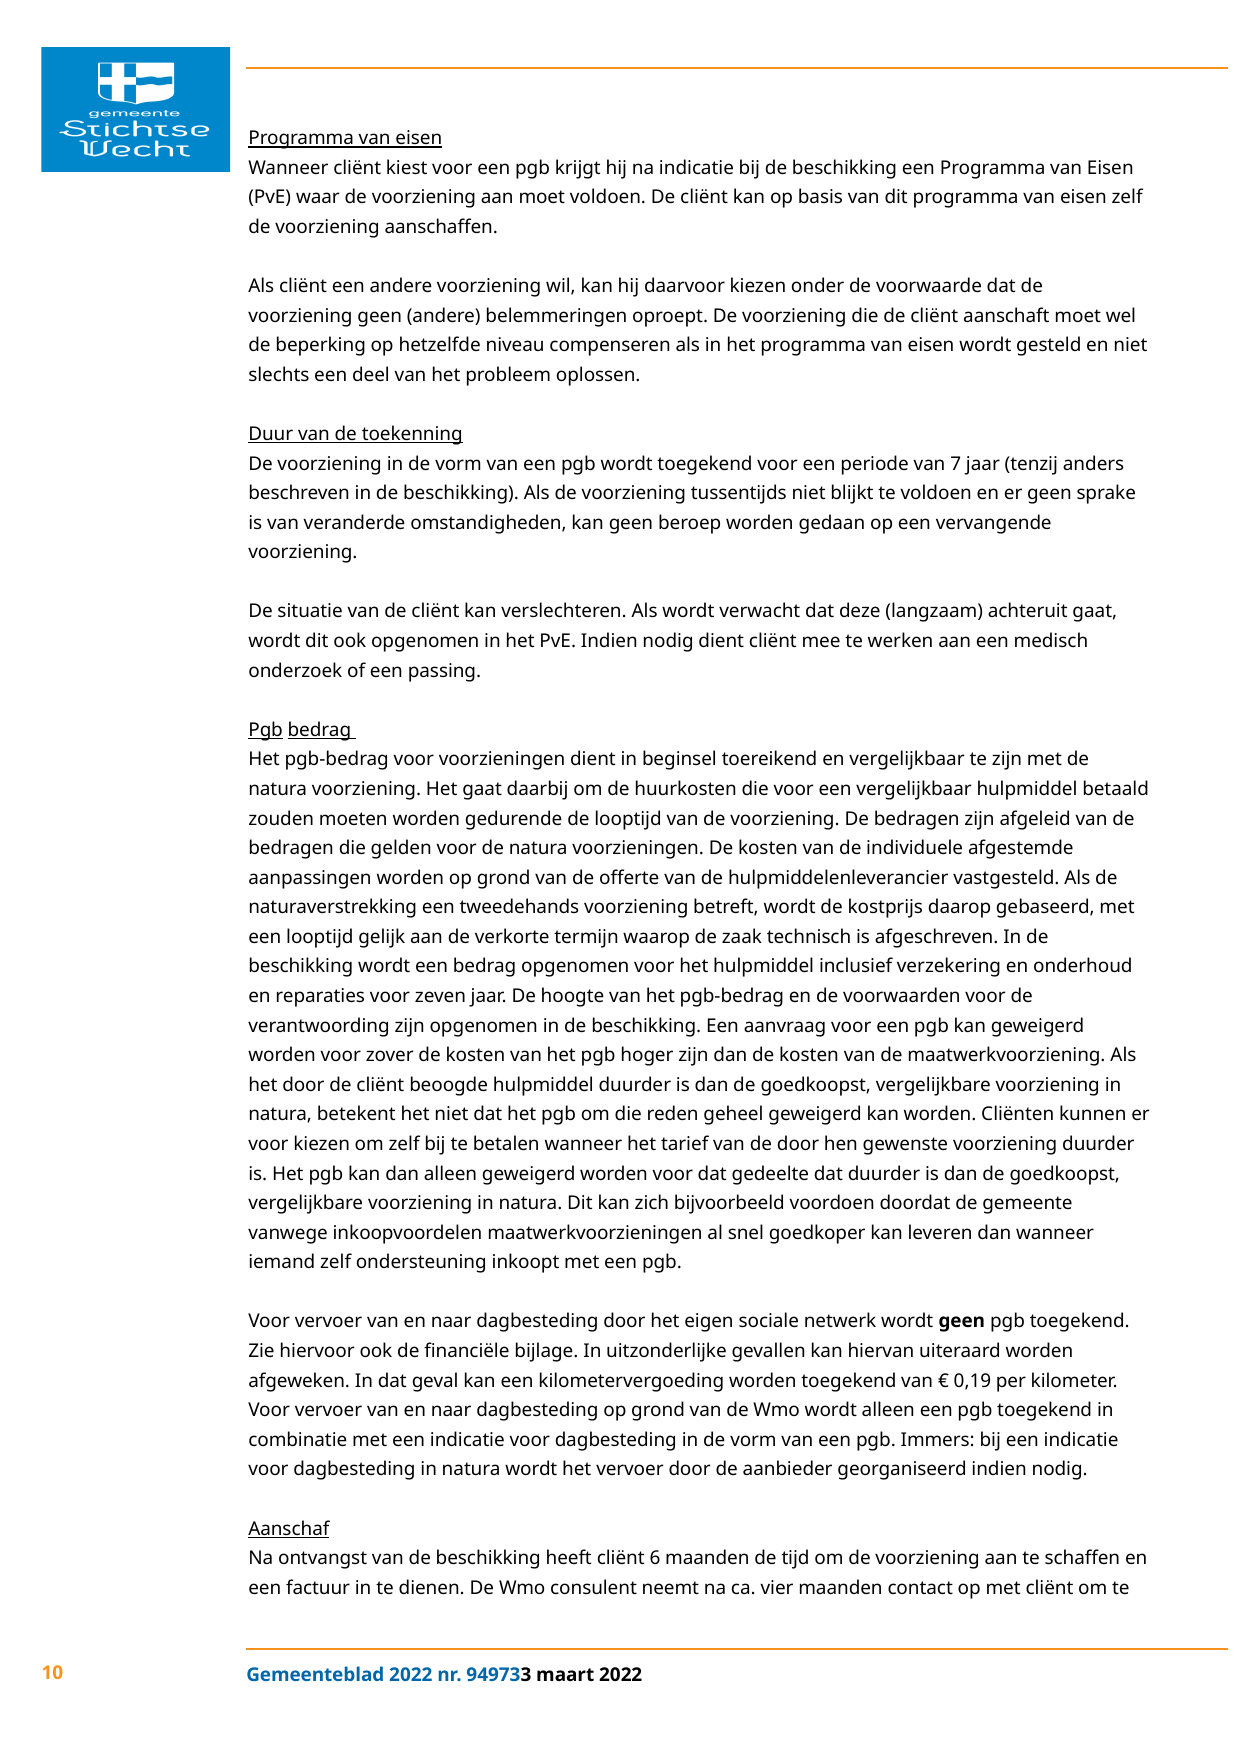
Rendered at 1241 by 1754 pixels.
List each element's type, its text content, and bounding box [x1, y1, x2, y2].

picture [137, 63, 174, 103]
text Wanneer cliënt kiest voor een pgb krijgt hij na indicatie bij de beschikking een Programma van Eisen (PvE) waar de voorziening aan moet voldoen. De cliënt kan op basis van dit programma van eisen zelf de voorziening aanschaffen. [248, 154, 1152, 239]
text De voorziening in de vorm van een pgb wordt toegekend voor een periode van 7 jaar (tenzij anders beschreven in de beschikking). Als de voorziening tussentijds niet blijkt te voldoen en er geen sprake is van veranderde omstandigheden, kan geen beroep worden gedaan op een vervangende voorziening. [248, 450, 1152, 564]
text Programma van eisen [248, 124, 1152, 150]
text Aanschaf [248, 1515, 1152, 1541]
text De situatie van de cliënt kan verslechteren. Als wordt verwacht dat deze (langzaam) achteruit gaat, wordt dit ook opgenomen in het PvE. Indien nodig dient cliënt mee te werken aan een medisch onderzoek of een passing. [248, 598, 1152, 683]
picture [99, 63, 135, 101]
text Pgb bedrag [248, 716, 1152, 742]
text Als cliënt een andere voorziening wil, kan hij daarvoor kiezen onder de voorwaarde dat de voorziening geen (andere) belemmeringen oproept. De voorziening die de cliënt aanschaft moet wel de beperking op hetzelfde niveau compenseren als in het programma van eisen wordt gesteld en niet slechts een deel van het probleem oplossen. [248, 272, 1152, 387]
text Voor vervoer van en naar dagbesteding door het eigen sociale netwerk wordt geen pgb toegekend. Zie hiervoor ook de financiële bijlage. In uitzonderlijke gevallen kan hiervan uiteraard worden afgeweken. In dat geval kan een kilometervergoeding worden toegekend van € 0,19 per kilometer. Voor vervoer van en naar dagbesteding op grond van de Wmo wordt alleen een pgb toegekend in combinatie met een indicatie voor dagbesteding in de vorm van een pgb. Immers: bij een indicatie voor dagbesteding in natura wordt het vervoer door de aanbieder georganiseerd indien nodig. [248, 1308, 1152, 1481]
text Het pgb-bedrag voor voorzieningen dient in beginsel toereikend en vergelijkbaar te zijn met de natura voorziening. Het gaat daarbij om de huurkosten die voor een vergelijkbaar hulpmiddel betaald zouden moeten worden gedurende de looptijd van de voorziening. De bedragen zijn afgeleid van de bedragen die gelden voor de natura voorzieningen. De kosten van de individuele afgestemde aanpassingen worden op grond van de offerte van de hulpmiddelenleverancier vastgesteld. Als de naturaverstrekking een tweedehands voorziening betreft, wordt de kostprijs daarop gebaseerd, met een looptijd gelijk aan de verkorte termijn waarop de zaak technisch is afgeschreven. In de beschikking wordt een bedrag opgenomen voor het hulpmiddel inclusief verzekering en onderhoud en reparaties voor zeven jaar. De hoogte van het pgb-bedrag en de voorwaarden voor de verantwoording zijn opgenomen in de beschikking. Een aanvraag voor een pgb kan geweigerd worden voor zover de kosten van het pgb hoger zijn dan de kosten van de maatwerkvoorziening. Als het door de cliënt beoogde hulpmiddel duurder is dan de goedkoopst, vergelijkbare voorziening in natura, betekent het niet dat het pgb om die reden geheel geweigerd kan worden. Cliënten kunnen er voor kiezen om zelf bij te betalen wanneer het tarief van de door hen gewenste voorziening duurder is. Het pgb kan dan alleen geweigerd worden voor dat gedeelte dat duurder is dan de goedkoopst, vergelijkbare voorziening in natura. Dit kan zich bijvoorbeeld voordoen doordat de gemeente vanwege inkoopvoordelen maatwerkvoorzieningen al snel goedkoper kan leveren dan wanneer iemand zelf ondersteuning inkoopt met een pgb. [248, 746, 1152, 1274]
text Na ontvangst van de beschikking heeft cliënt 6 maanden de tijd om de voorziening aan te schaffen en een factuur in te dienen. De Wmo consulent neemt na ca. vier maanden contact op met cliënt om te [248, 1544, 1152, 1600]
text Duur van de toekenning [248, 420, 1152, 446]
